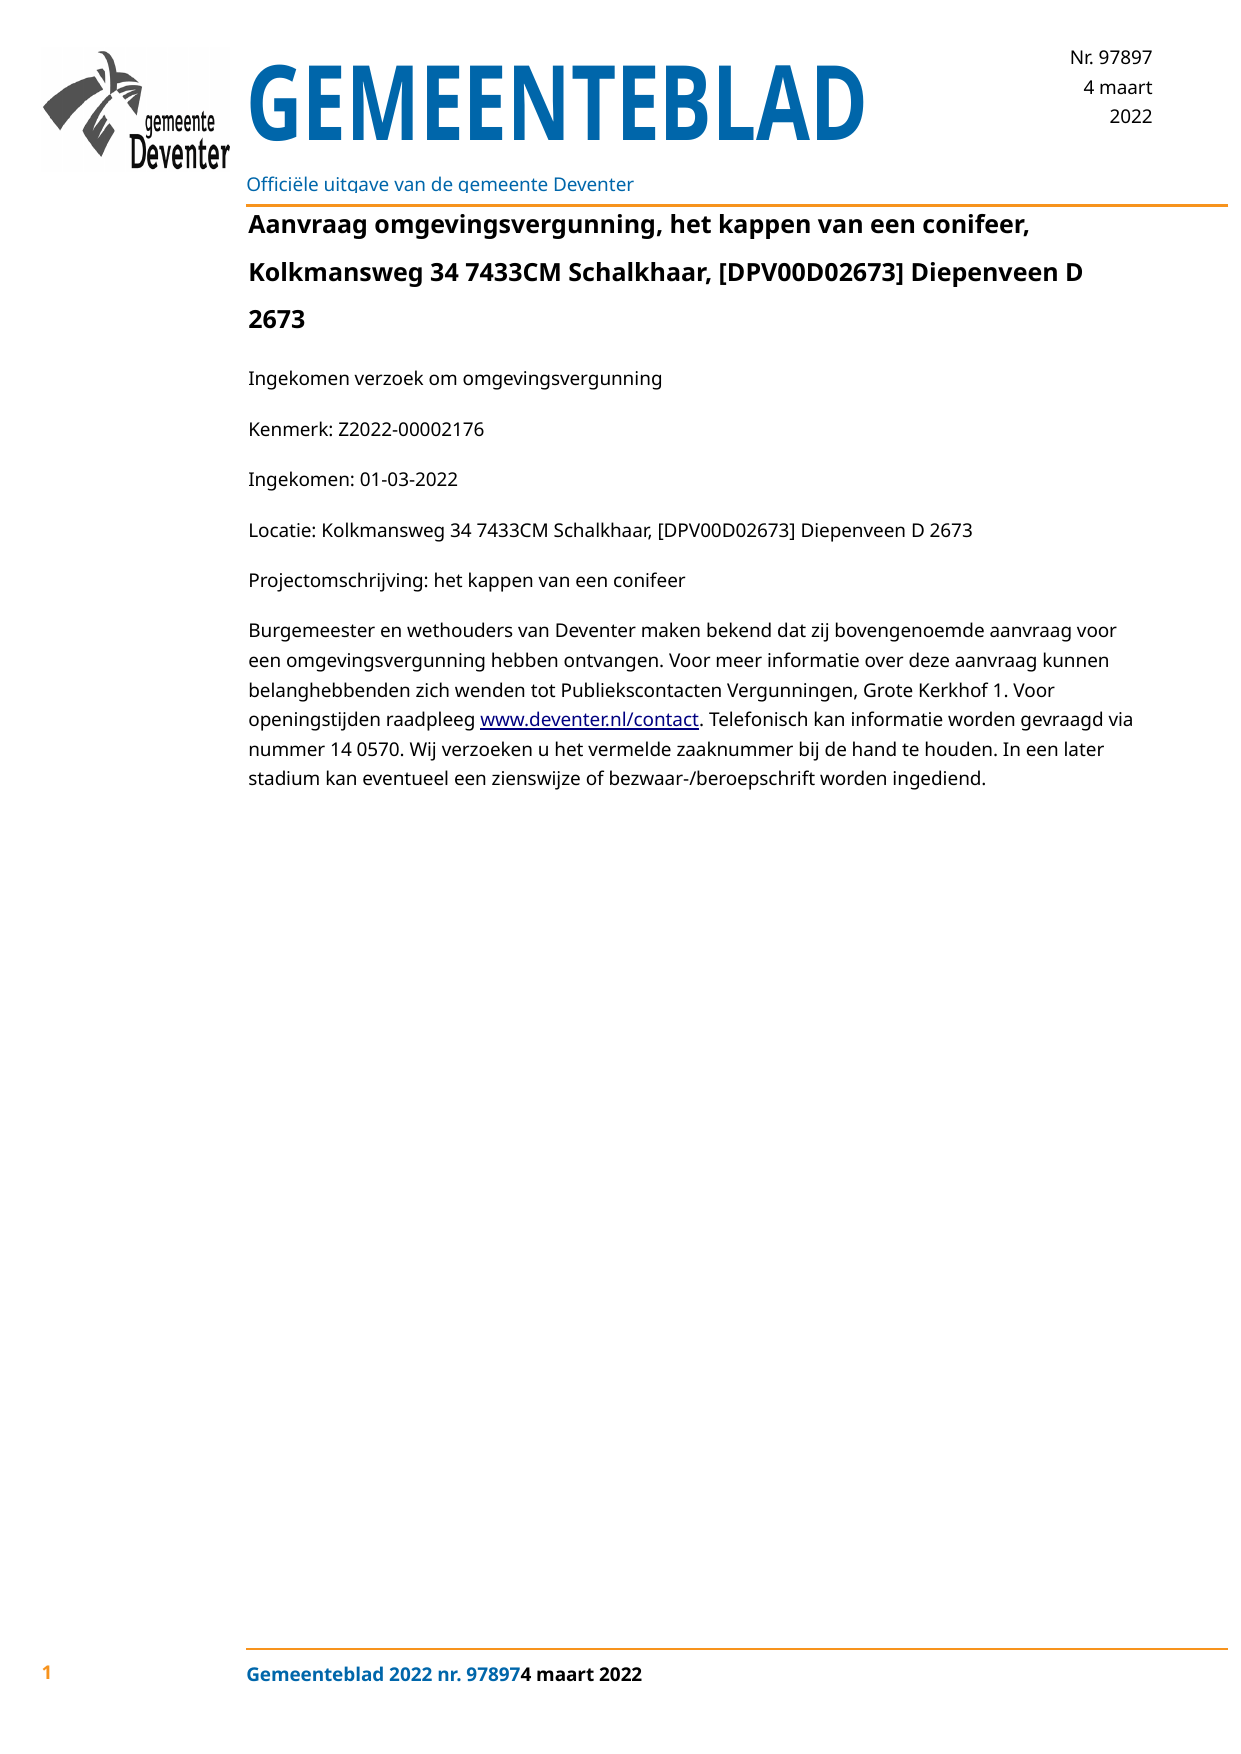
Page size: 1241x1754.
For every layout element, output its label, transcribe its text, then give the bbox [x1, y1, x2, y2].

text Ingekomen: 01-03-2022 [248, 466, 1152, 492]
text Burgemeester en wethouders van Deventer maken bekend dat zij bovengenoemde aanvraag voor een omgevingsvergunning hebben ontvangen. Voor meer informatie over deze aanvraag kunnen belanghebbenden zich wenden tot Publiekscontacten Vergunningen, Grote Kerkhof 1. Voor openingstijden raadpleeg www.deventer.nl/contact. Telefonisch kan informatie worden gevraagd via nummer 14 0570. Wij verzoeken u het vermelde zaaknummer bij de hand te houden. In een later stadium kan eventueel een zienswijze of bezwaar-/beroepschrift worden ingediend. [248, 618, 1152, 791]
text Aanvraag omgevingsvergunning, het kappen van een conifeer, Kolkmansweg 34 7433CM Schalkhaar, [DPV00D02673] Diepenveen D 2673 [248, 207, 1152, 336]
text Ingekomen verzoek om omgevingsvergunning [248, 366, 1152, 391]
picture [41, 47, 231, 172]
text Projectomschrijving: het kappen van een conifeer [248, 567, 1152, 593]
text Locatie: Kolkmansweg 34 7433CM Schalkhaar, [DPV00D02673] Diepenveen D 2673 [248, 517, 1152, 542]
text Kenmerk: Z2022-00002176 [248, 416, 1152, 442]
